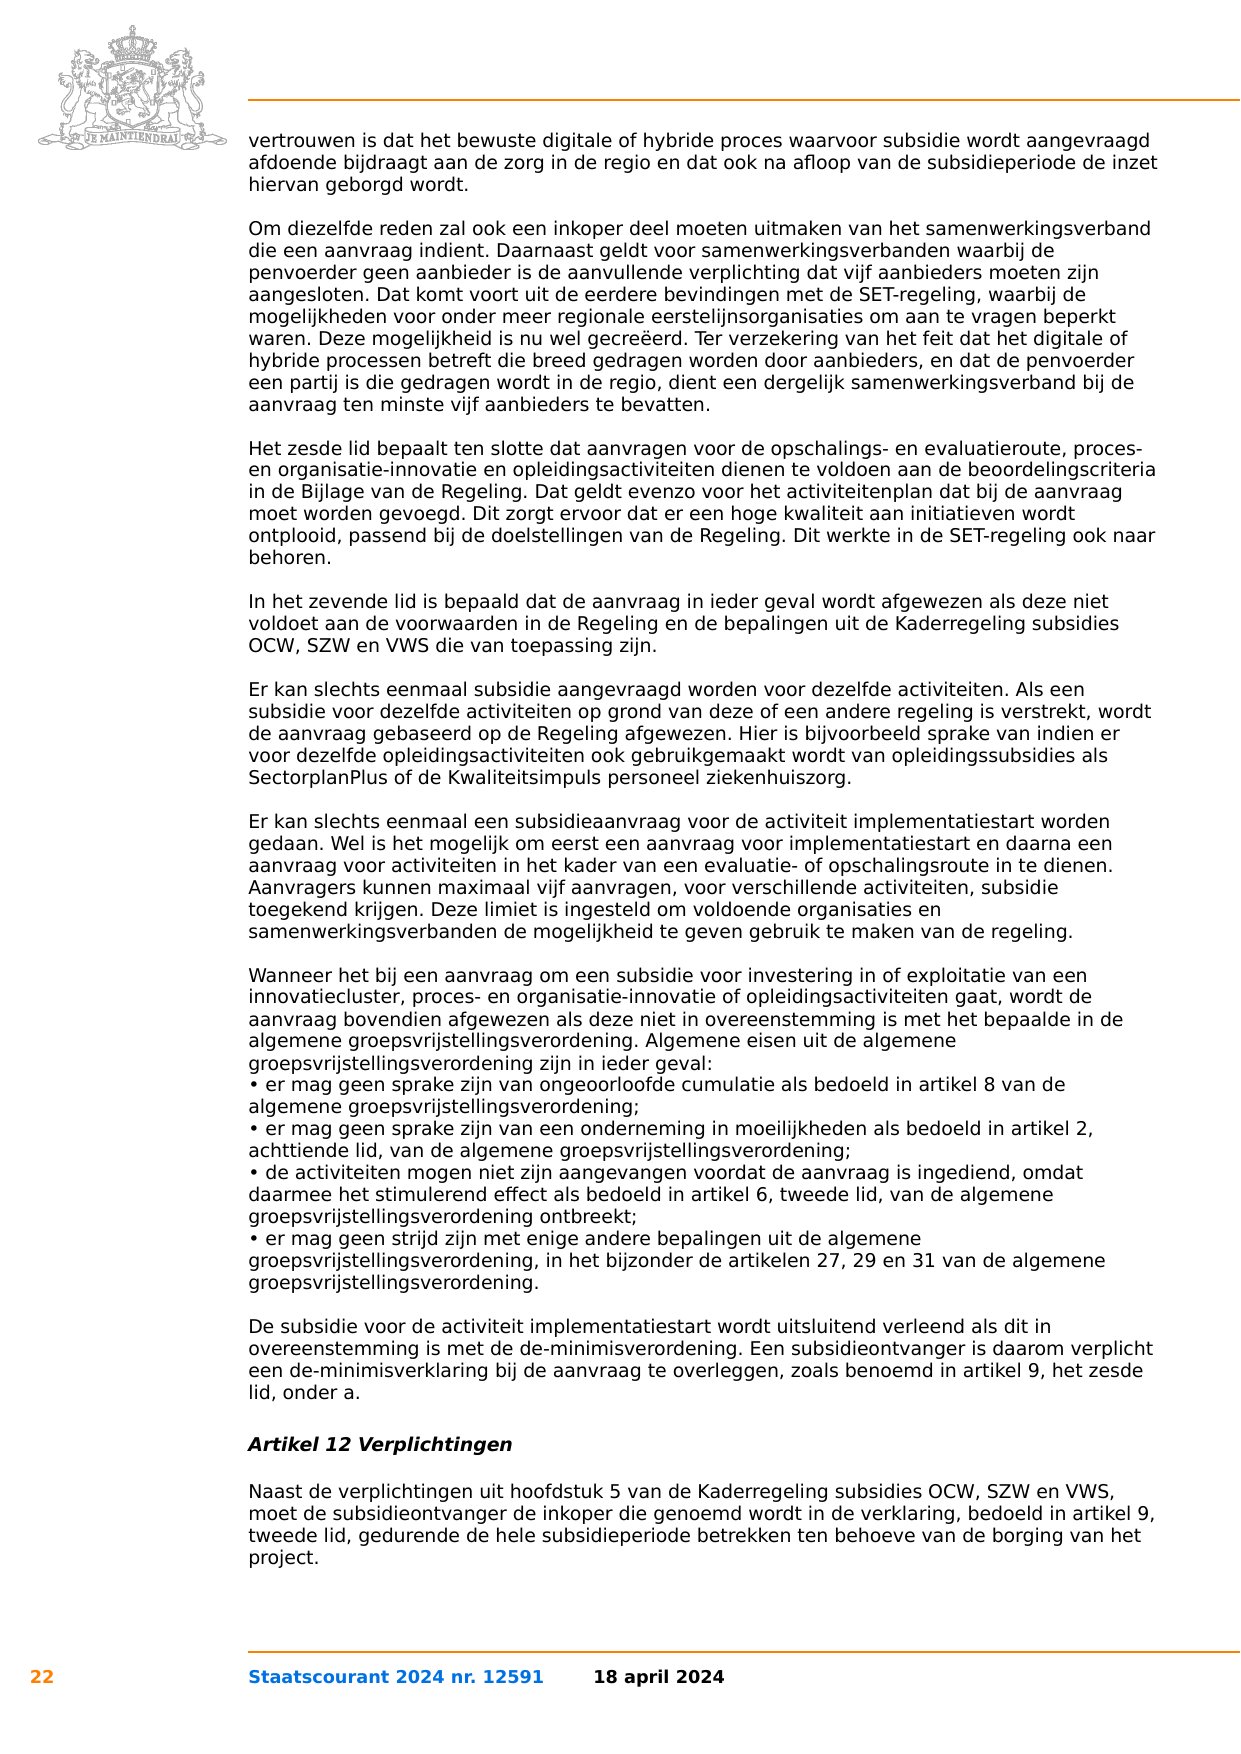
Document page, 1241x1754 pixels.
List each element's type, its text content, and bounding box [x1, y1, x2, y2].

text Er kan slechts eenmaal een subsidieaanvraag voor de activiteit implementatiestart worden gedaan. Wel is het mogelijk om eerst een aanvraag voor implementatiestart en daarna een aanvraag voor activiteiten in het kader van een evaluatie- of opschalingsroute in te dienen. Aanvragers kunnen maximaal vijf aanvragen, voor verschillende activiteiten, subsidie toegekend krijgen. Deze limiet is ingesteld om voldoende organisaties en samenwerkingsverbanden de mogelijkheid te geven gebruik te maken van de regeling. [248, 811, 1163, 943]
text Er kan slechts eenmaal subsidie aangevraagd worden voor dezelfde activiteiten. Als een subsidie voor dezelfde activiteiten op grond van deze of een andere regeling is verstrekt, wordt de aanvraag gebaseerd op de Regeling afgewezen. Hier is bijvoorbeeld sprake van indien er voor dezelfde opleidingsactiviteiten ook gebruikgemaakt wordt van opleidingssubsidies als SectorplanPlus of de Kwaliteitsimpuls personeel ziekenhuiszorg. [248, 679, 1163, 789]
picture [38, 25, 227, 150]
subtitle Artikel 12 Verplichtingen [248, 1434, 1163, 1456]
text Het zesde lid bepaalt ten slotte dat aanvragen voor de opschalings- en evaluatieroute, proces- en organisatie-innovatie en opleidingsactiviteiten dienen te voldoen aan de beoordelingscriteria in de Bijlage van de Regeling. Dat geldt evenzo voor het activiteitenplan dat bij de aanvraag moet worden gevoegd. Dit zorgt ervoor dat er een hoge kwaliteit aan initiatieven wordt ontplooid, passend bij de doelstellingen van de Regeling. Dit werkte in de SET-regeling ook naar behoren. [248, 437, 1163, 569]
text Om diezelfde reden zal ook een inkoper deel moeten uitmaken van het samenwerkingsverband die een aanvraag indient. Daarnaast geldt voor samenwerkingsverbanden waarbij de penvoerder geen aanbieder is de aanvullende verplichting dat vijf aanbieders moeten zijn aangesloten. Dat komt voort uit de eerdere bevindingen met de SET-regeling, waarbij de mogelijkheden voor onder meer regionale eerstelijnsorganisaties om aan te vragen beperkt waren. Deze mogelijkheid is nu wel gecreëerd. Ter verzekering van het feit dat het digitale of hybride processen betreft die breed gedragen worden door aanbieders, en dat de penvoerder een partij is die gedragen wordt in de regio, dient een dergelijk samenwerkingsverband bij de aanvraag ten minste vijf aanbieders te bevatten. [248, 218, 1163, 416]
text • er mag geen strijd zijn met enige andere bepalingen uit de algemene groepsvrijstellingsverordening, in het bijzonder de artikelen 27, 29 en 31 van de algemene groepsvrijstellingsverordening. [248, 1228, 1163, 1294]
text In het zevende lid is bepaald dat de aanvraag in ieder geval wordt afgewezen als deze niet voldoet aan de voorwaarden in de Regeling en de bepalingen uit de Kaderregeling subsidies OCW, SZW en VWS die van toepassing zijn. [248, 591, 1163, 657]
text • er mag geen sprake zijn van een onderneming in moeilijkheden als bedoeld in artikel 2, achttiende lid, van de algemene groepsvrijstellingsverordening; [248, 1118, 1163, 1162]
text De subsidie voor de activiteit implementatiestart wordt uitsluitend verleend als dit in overeenstemming is met de de-minimisverordening. Een subsidieontvanger is daarom verplicht een de-minimisverklaring bij de aanvraag te overleggen, zoals benoemd in artikel 9, het zesde lid, onder a. [248, 1316, 1163, 1404]
text Wanneer het bij een aanvraag om een subsidie voor investering in of exploitatie van een innovatiecluster, proces- en organisatie-innovatie of opleidingsactiviteiten gaat, wordt de aanvraag bovendien afgewezen als deze niet in overeenstemming is met het bepaalde in de algemene groepsvrijstellingsverordening. Algemene eisen uit de algemene groepsvrijstellingsverordening zijn in ieder geval: [248, 964, 1163, 1074]
text • er mag geen sprake zijn van ongeoorloofde cumulatie als bedoeld in artikel 8 van de algemene groepsvrijstellingsverordening; [248, 1074, 1163, 1118]
text vertrouwen is dat het bewuste digitale of hybride proces waarvoor subsidie wordt aangevraagd afdoende bijdraagt aan de zorg in de regio en dat ook na afloop van de subsidieperiode de inzet hiervan geborgd wordt. [248, 130, 1163, 196]
text • de activiteiten mogen niet zijn aangevangen voordat de aanvraag is ingediend, omdat daarmee het stimulerend effect als bedoeld in artikel 6, tweede lid, van de algemene groepsvrijstellingsverordening ontbreekt; [248, 1162, 1163, 1228]
text Naast de verplichtingen uit hoofdstuk 5 van de Kaderregeling subsidies OCW, SZW en VWS, moet de subsidieontvanger de inkoper die genoemd wordt in de verklaring, bedoeld in artikel 9, tweede lid, gedurende de hele subsidieperiode betrekken ten behoeve van de borging van het project. [248, 1481, 1163, 1569]
